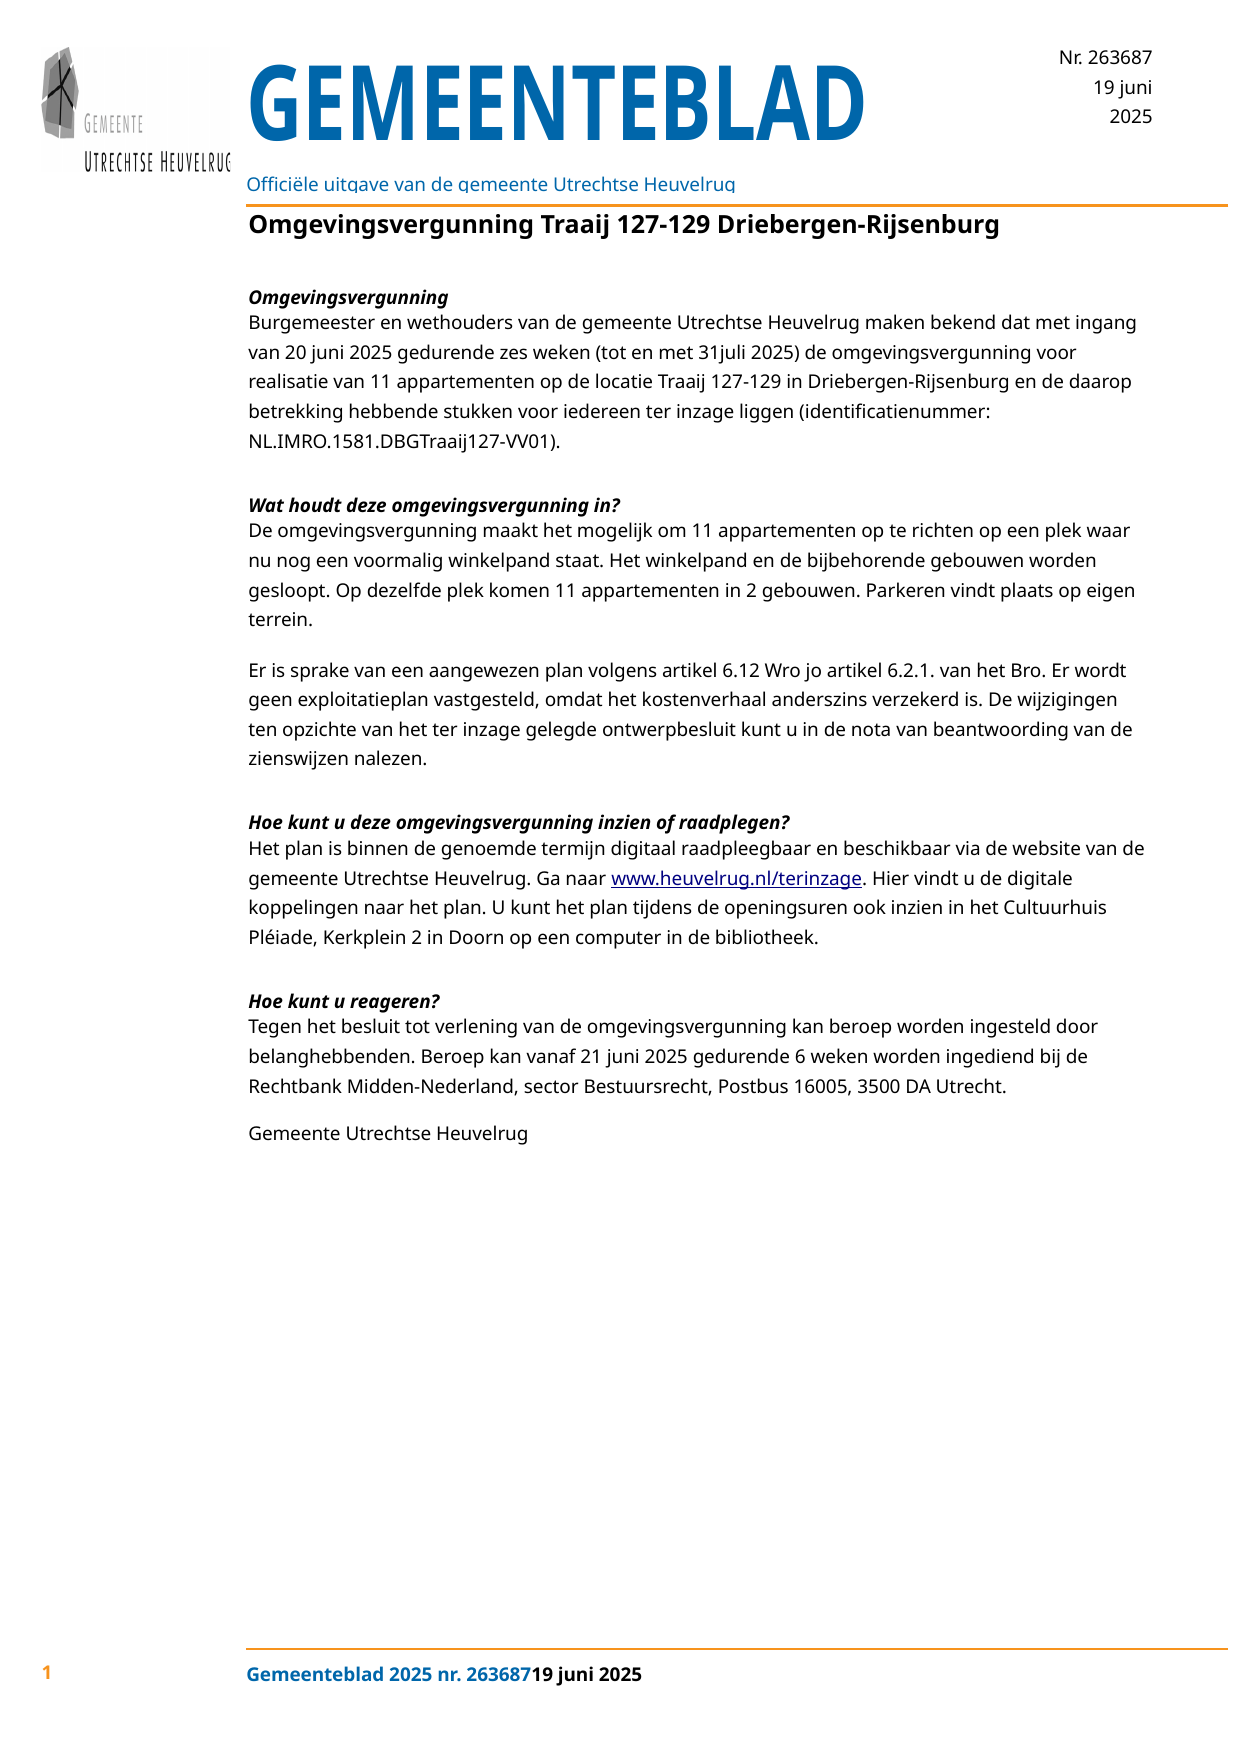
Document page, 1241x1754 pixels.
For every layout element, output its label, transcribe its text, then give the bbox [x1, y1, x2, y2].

picture [41, 47, 231, 172]
text Omgevingsvergunning Traaij 127-129 Driebergen-Rijsenburg [248, 207, 1152, 241]
text Het plan is binnen de genoemde termijn digitaal raadpleegbaar en beschikbaar via de website van de gemeente Utrechtse Heuvelrug. Ga naar www.heuvelrug.nl/terinzage. Hier vindt u de digitale koppelingen naar het plan. U kunt het plan tijdens de openingsuren ook inzien in het Cultuurhuis Pléiade, Kerkplein 2 in Doorn op een computer in de bibliotheek. [248, 835, 1152, 950]
text Burgemeester en wethouders van de gemeente Utrechtse Heuvelrug maken bekend dat met ingang van 20 juni 2025 gedurende zes weken (tot en met 31juli 2025) de omgevingsvergunning voor realisatie van 11 appartementen op de locatie Traaij 127-129 in Driebergen-Rijsenburg en de daarop betrekking hebbende stukken voor iedereen ter inzage liggen (identificatienummer: NL.IMRO.1581.DBGTraaij127-VV01). [248, 309, 1152, 454]
text Er is sprake van een aangewezen plan volgens artikel 6.12 Wro jo artikel 6.2.1. van het Bro. Er wordt geen exploitatieplan vastgesteld, omdat het kostenverhaal anderszins verzekerd is. De wijzigingen ten opzichte van het ter inzage gelegde ontwerpbesluit kunt u in de nota van beantwoording van de zienswijzen nalezen. [248, 657, 1152, 771]
text Omgevingsvergunning [248, 284, 1152, 309]
text Hoe kunt u reageren? [248, 988, 1152, 1014]
text Gemeente Utrechtse Heuvelrug [248, 1121, 1152, 1146]
text Hoe kunt u deze omgevingsvergunning inzien of raadplegen? [248, 809, 1152, 835]
text De omgevingsvergunning maakt het mogelijk om 11 appartementen op te richten op een plek waar nu nog een voormalig winkelpand staat. Het winkelpand en de bijbehorende gebouwen worden gesloopt. Op dezelfde plek komen 11 appartementen in 2 gebouwen. Parkeren vindt plaats op eigen terrein. [248, 518, 1152, 632]
text Wat houdt deze omgevingsvergunning in? [248, 492, 1152, 518]
text Tegen het besluit tot verlening van de omgevingsvergunning kan beroep worden ingesteld door belanghebbenden. Beroep kan vanaf 21 juni 2025 gedurende 6 weken worden ingediend bij de Rechtbank Midden-Nederland, sector Bestuursrecht, Postbus 16005, 3500 DA Utrecht. [248, 1014, 1152, 1098]
